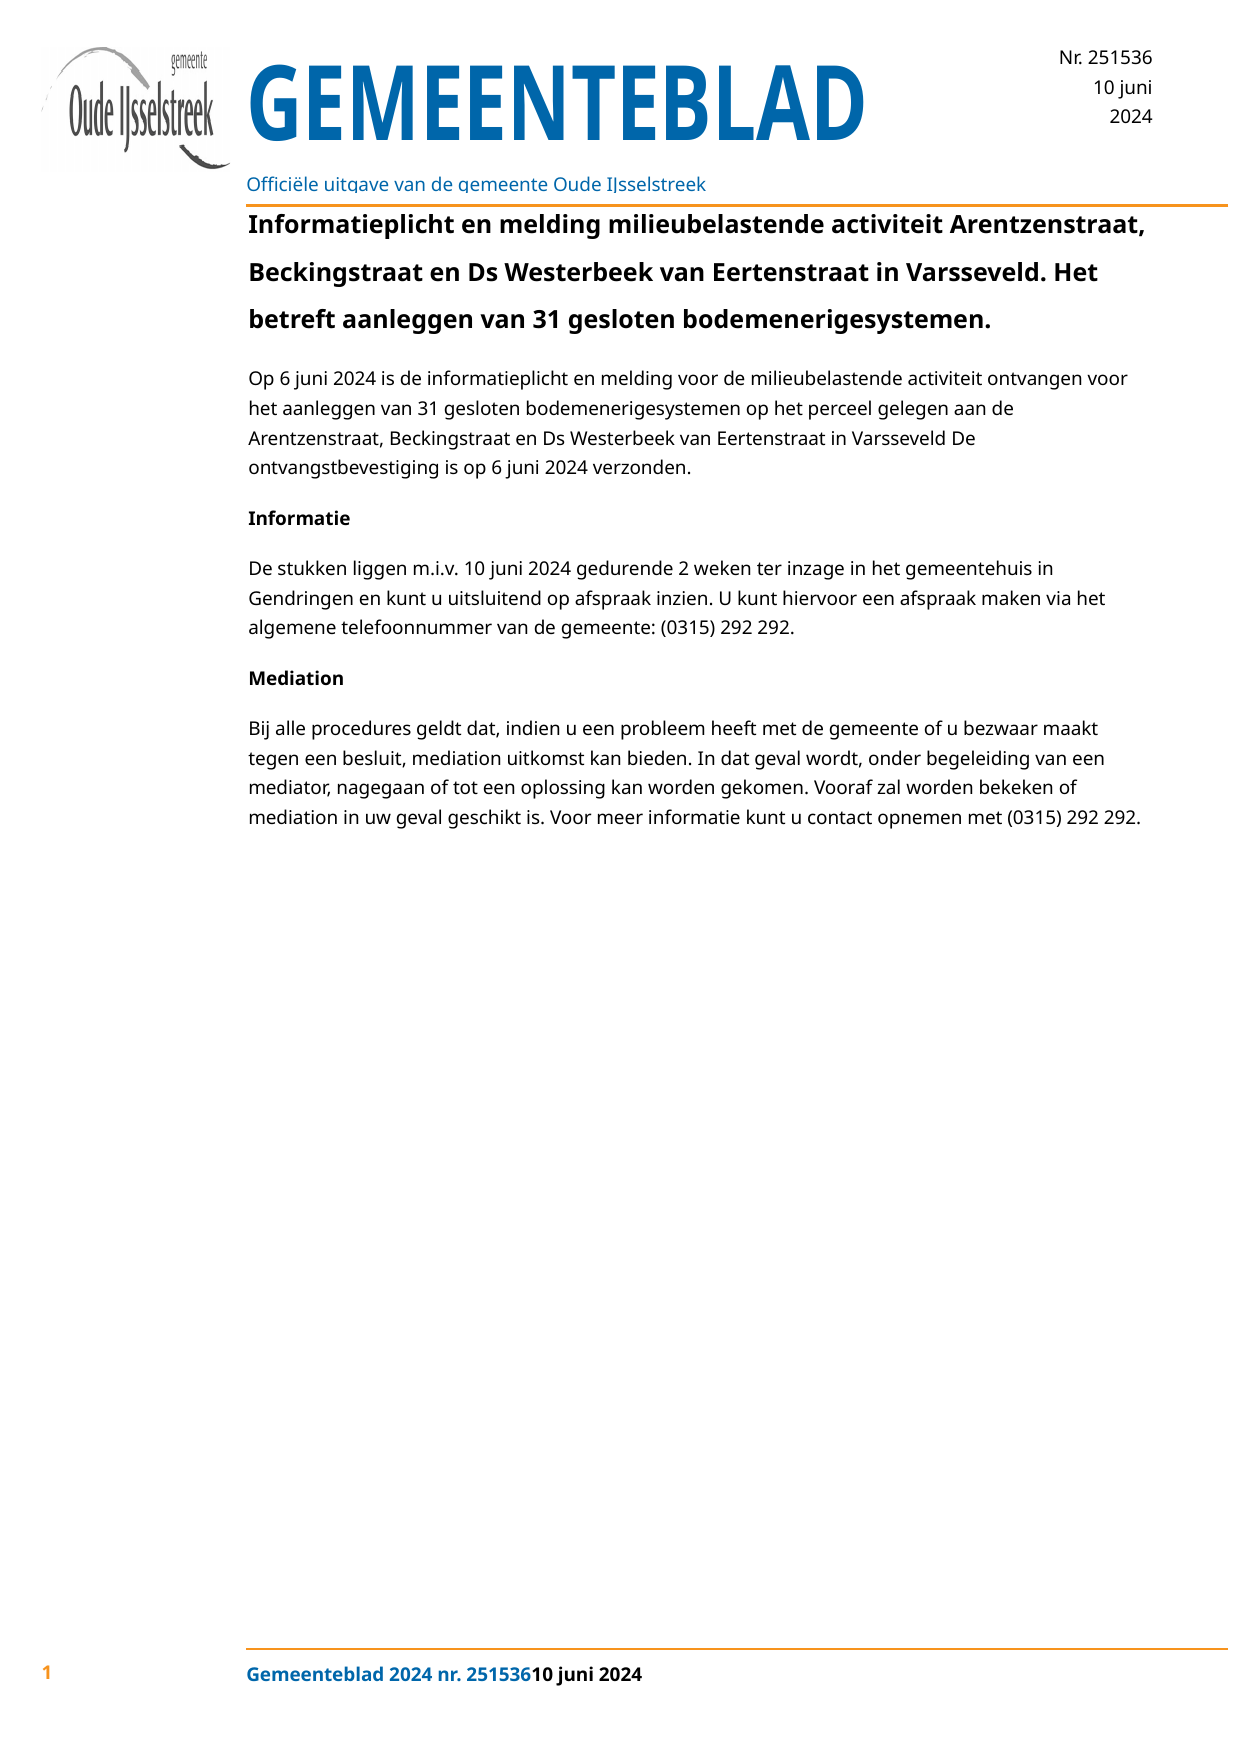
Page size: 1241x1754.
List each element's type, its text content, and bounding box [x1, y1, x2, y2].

text Informatieplicht en melding milieubelastende activiteit Arentzenstraat, Beckingstraat en Ds Westerbeek van Eertenstraat in Varsseveld. Het betreft aanleggen van 31 gesloten bodemenerigesystemen. [248, 207, 1152, 336]
text Mediation [248, 665, 1152, 690]
text Op 6 juni 2024 is de informatieplicht en melding voor de milieubelastende activiteit ontvangen voor het aanleggen van 31 gesloten bodemenerigesystemen op het perceel gelegen aan de Arentzenstraat, Beckingstraat en Ds Westerbeek van Eertenstraat in Varsseveld De ontvangstbevestiging is op 6 juni 2024 verzonden. [248, 366, 1152, 480]
text Informatie [248, 505, 1152, 530]
picture [41, 47, 231, 172]
text De stukken liggen m.i.v. 10 juni 2024 gedurende 2 weken ter inzage in het gemeentehuis in Gendringen en kunt u uitsluitend op afspraak inzien. U kunt hiervoor een afspraak maken via het algemene telefoonnummer van de gemeente: (0315) 292 292. [248, 555, 1152, 640]
text Bij alle procedures geldt dat, indien u een probleem heeft met de gemeente of u bezwaar maakt tegen een besluit, mediation uitkomst kan bieden. In dat geval wordt, onder begeleiding van een mediator, nagegaan of tot een oplossing kan worden gekomen. Vooraf zal worden bekeken of mediation in uw geval geschikt is. Voor meer informatie kunt u contact opnemen met (0315) 292 292. [248, 715, 1152, 829]
